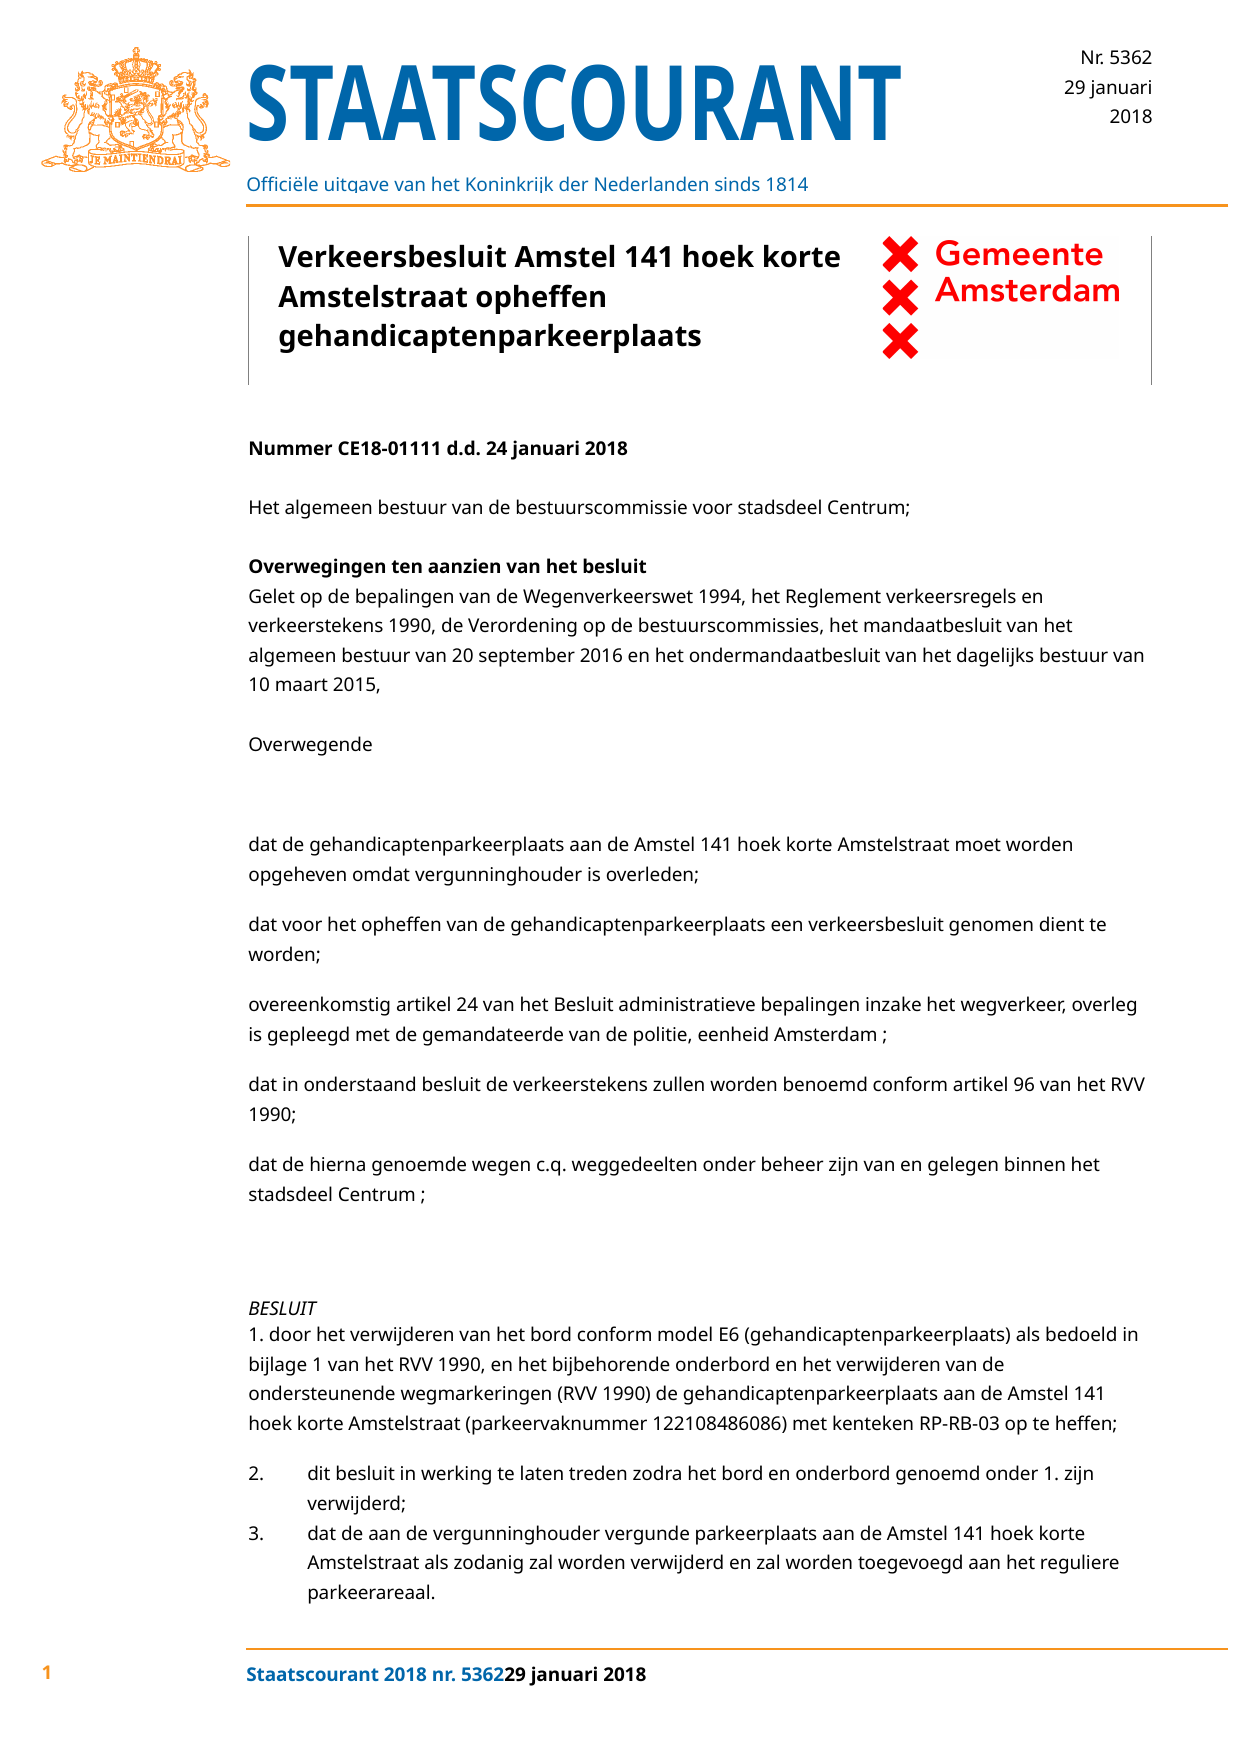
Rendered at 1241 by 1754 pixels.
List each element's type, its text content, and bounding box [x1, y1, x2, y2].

text Overwegende [248, 731, 1152, 757]
text overeenkomstig artikel 24 van het Besluit administratieve bepalingen inzake het wegverkeer, overleg is gepleegd met de gemandateerde van de politie, eenheid Amsterdam ; [248, 992, 1152, 1047]
text Overwegingen ten aanzien van het besluit [248, 553, 1152, 579]
text dat in onderstaand besluit de verkeerstekens zullen worden benoemd conform artikel 96 van het RVV 1990; [248, 1072, 1152, 1127]
text 1. door het verwijderen van het bord conform model E6 (gehandicaptenparkeerplaats) als bedoeld in bijlage 1 van het RVV 1990, en het bijbehorende onderbord en het verwijderen van de ondersteunende wegmarkeringen (RVV 1990) de gehandicaptenparkeerplaats aan de Amstel 141 hoek korte Amstelstraat (parkeervaknummer 122108486086) met kenteken RP-RB-03 op te heffen; [248, 1321, 1152, 1436]
text dat de hierna genoemde wegen c.q. weggedeelten onder beheer zijn van en gelegen binnen het stadsdeel Centrum ; [248, 1152, 1152, 1207]
list dit besluit in werking te laten treden zodra het bord en onderbord genoemd onder 1. zijn verwijderd; [248, 1461, 1152, 1516]
text Gelet op de bepalingen van de Wegenverkeerswet 1994, het Reglement verkeersregels en verkeerstekens 1990, de Verordening op de bestuurscommissies, het mandaatbesluit van het algemeen bestuur van 20 september 2016 en het ondermandaatbesluit van het dagelijks bestuur van 10 maart 2015, [248, 583, 1152, 697]
picture [41, 47, 231, 172]
text BESLUIT [248, 1296, 1152, 1321]
list dat de aan de vergunninghouder vergunde parkeerplaats aan de Amstel 141 hoek korte Amstelstraat als zodanig zal worden verwijderd en zal worden toegevoegd aan het reguliere parkeerareaal. [248, 1520, 1152, 1604]
table_header Verkeersbesluit Amstel 141 hoek korte Amstelstraat opheffen gehandicaptenparkeerplaats [249, 236, 850, 385]
text dat voor het opheffen van de gehandicaptenparkeerplaats een verkeersbesluit genomen dient te worden; [248, 912, 1152, 967]
text Het algemeen bestuur van de bestuurscommissie voor stadsdeel Centrum; [248, 494, 1152, 520]
picture [882, 236, 1119, 359]
text Nummer CE18-01111 d.d. 24 januari 2018 [248, 435, 1152, 461]
text dat de gehandicaptenparkeerplaats aan de Amstel 141 hoek korte Amstelstraat moet worden opgeheven omdat vergunninghouder is overleden; [248, 832, 1152, 887]
table_header [850, 236, 1151, 385]
